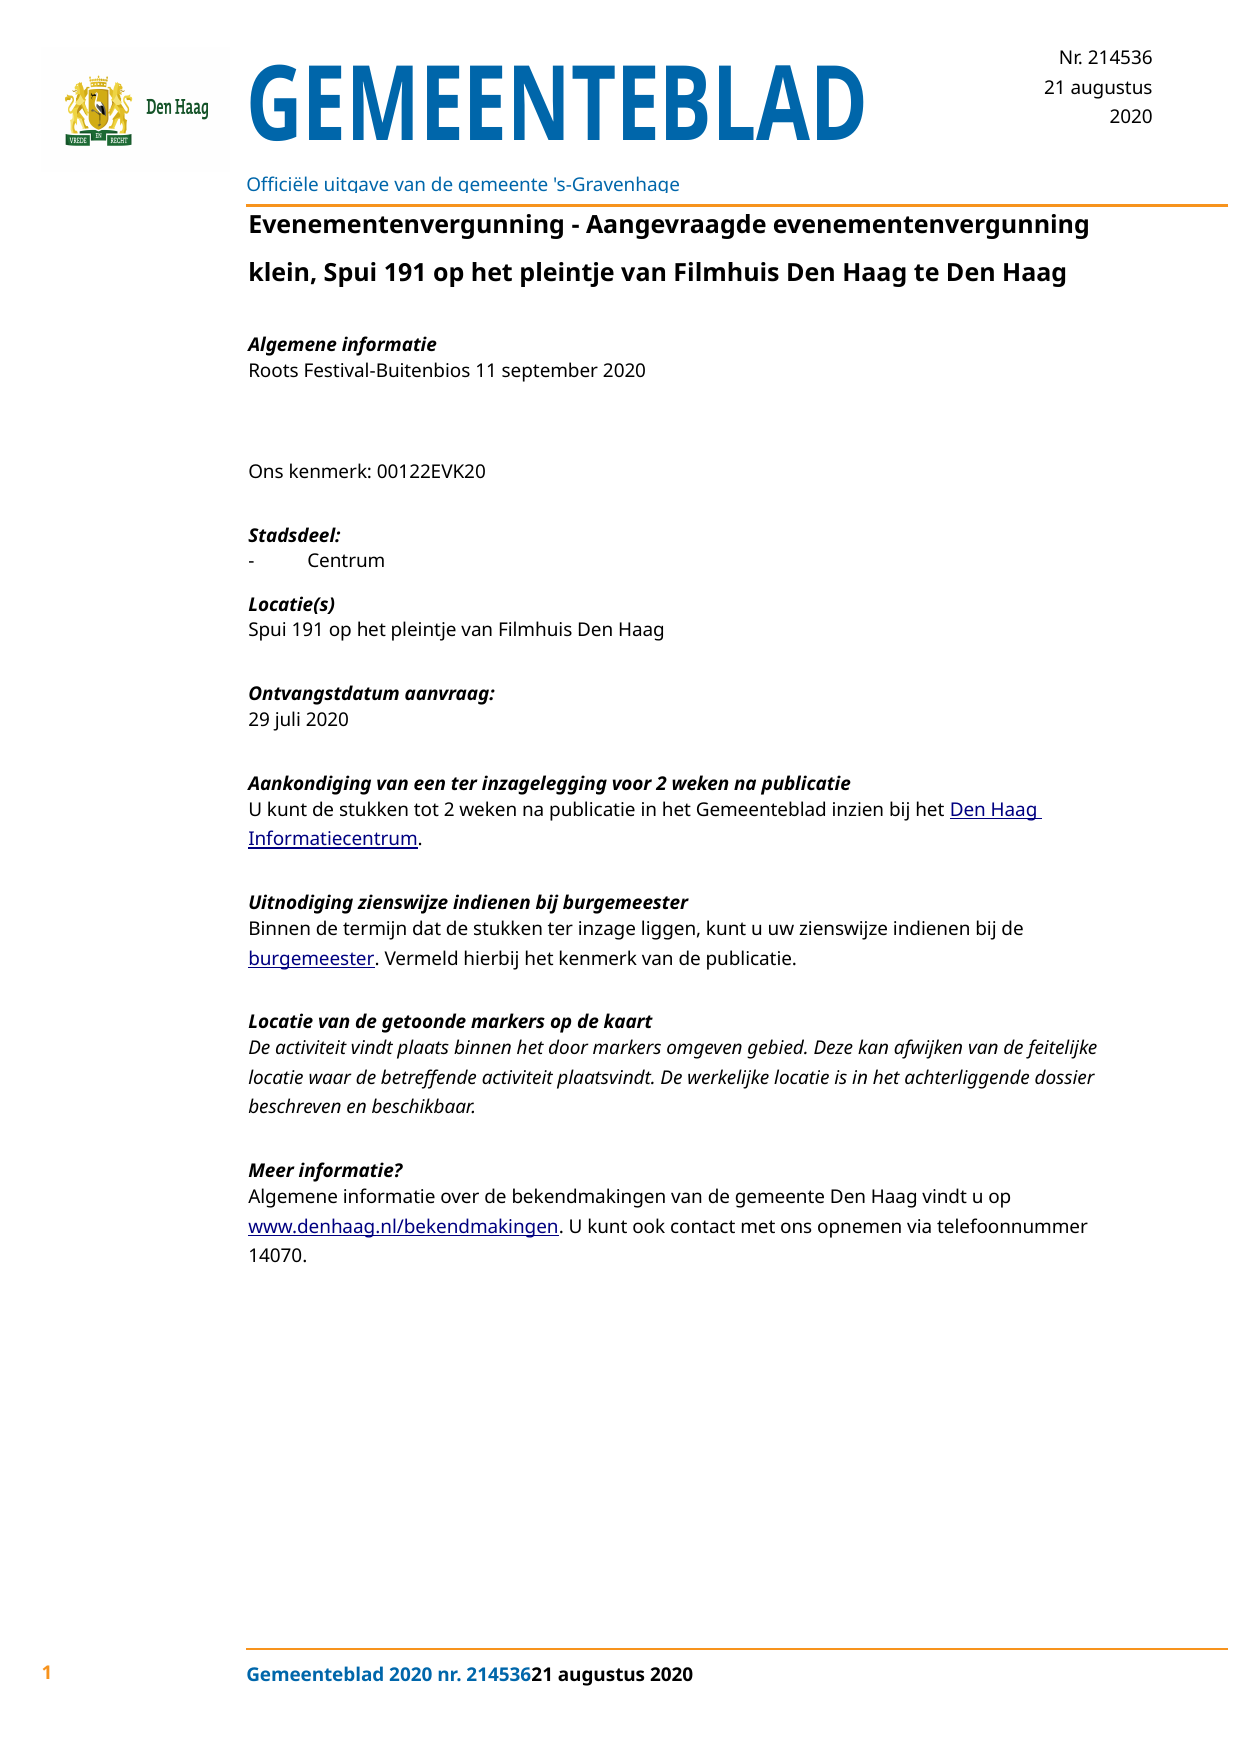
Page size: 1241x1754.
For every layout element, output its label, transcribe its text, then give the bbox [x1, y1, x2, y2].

text Stadsdeel: [248, 522, 1152, 548]
text Spui 191 op het pleintje van Filmhuis Den Haag [248, 617, 1152, 642]
text Binnen de termijn dat de stukken ter inzage liggen, kunt u uw zienswijze indienen bij de burgemeester. Vermeld hierbij het kenmerk van de publicatie. [248, 915, 1152, 971]
text De activiteit vindt plaats binnen het door markers omgeven gebied. Deze kan afwijken van de feitelijke locatie waar de betreffende activiteit plaatsvindt. De werkelijke locatie is in het achterliggende dossier beschreven en beschikbaar. [248, 1034, 1152, 1119]
text Aankondiging van een ter inzagelegging voor 2 weken na publicatie [248, 770, 1152, 796]
text Evenementenvergunning - Aangevraagde evenementenvergunning klein, Spui 191 op het pleintje van Filmhuis Den Haag te Den Haag [248, 207, 1152, 288]
text Locatie van de getoonde markers op de kaart [248, 1009, 1152, 1034]
text Ontvangstdatum aanvraag: [248, 681, 1152, 706]
text Roots Festival-Buitenbios 11 september 2020 [248, 357, 1152, 383]
list Centrum [248, 548, 1152, 573]
text Algemene informatie over de bekendmakingen van de gemeente Den Haag vindt u op www.denhaag.nl/bekendmakingen. U kunt ook contact met ons opnemen via telefoonnummer 14070. [248, 1183, 1152, 1268]
text U kunt de stukken tot 2 weken na publicatie in het Gemeenteblad inzien bij het Den Haag Informatiecentrum. [248, 796, 1152, 851]
text Meer informatie? [248, 1158, 1152, 1183]
text Algemene informatie [248, 331, 1152, 357]
picture [41, 47, 231, 172]
text Locatie(s) [248, 591, 1152, 617]
text 29 juli 2020 [248, 706, 1152, 732]
text Uitnodiging zienswijze indienen bij burgemeester [248, 889, 1152, 915]
text Ons kenmerk: 00122EVK20 [248, 458, 1152, 484]
